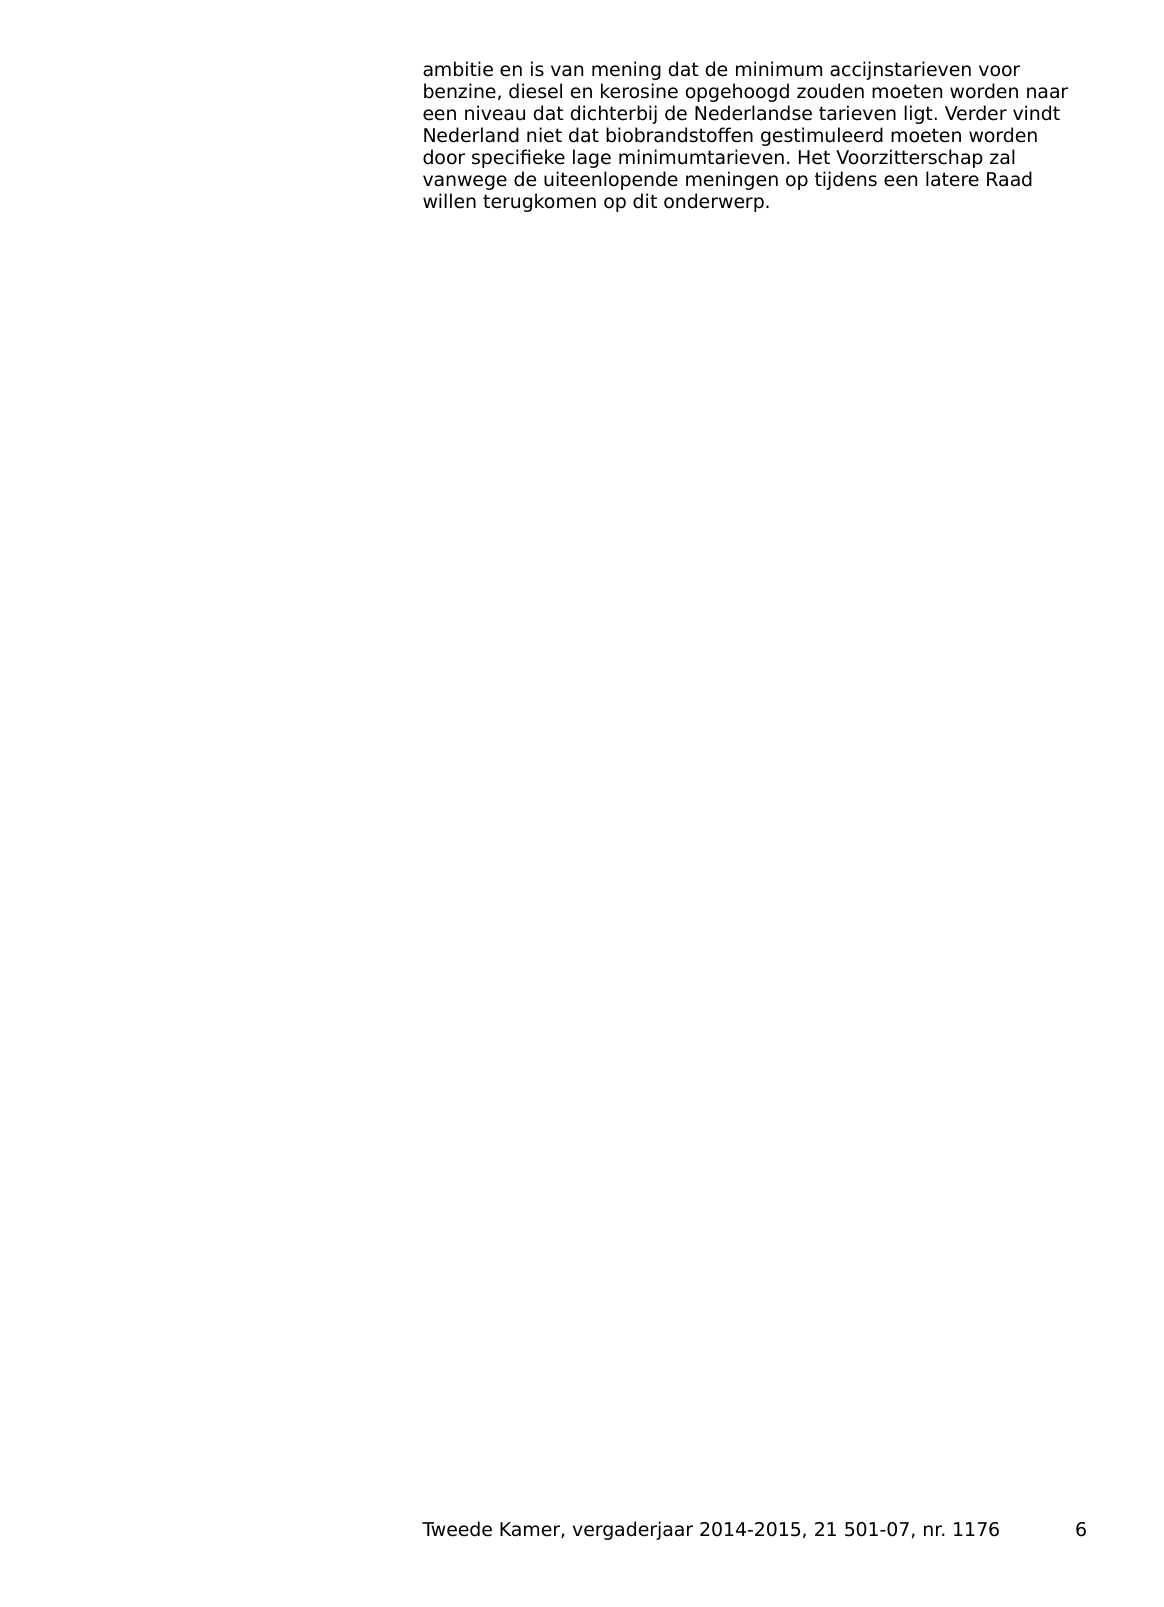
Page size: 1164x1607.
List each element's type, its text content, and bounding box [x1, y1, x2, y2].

text ambitie en is van mening dat de minimum accijnstarieven voor benzine, diesel en kerosine opgehoogd zouden moeten worden naar een niveau dat dichterbij de Nederlandse tarieven ligt. Verder vindt Nederland niet dat biobrandstoffen gestimuleerd moeten worden door specifieke lage minimumtarieven. Het Voorzitterschap zal vanwege de uiteenlopende meningen op tijdens een latere Raad willen terugkomen op dit onderwerp. [422, 59, 1087, 213]
